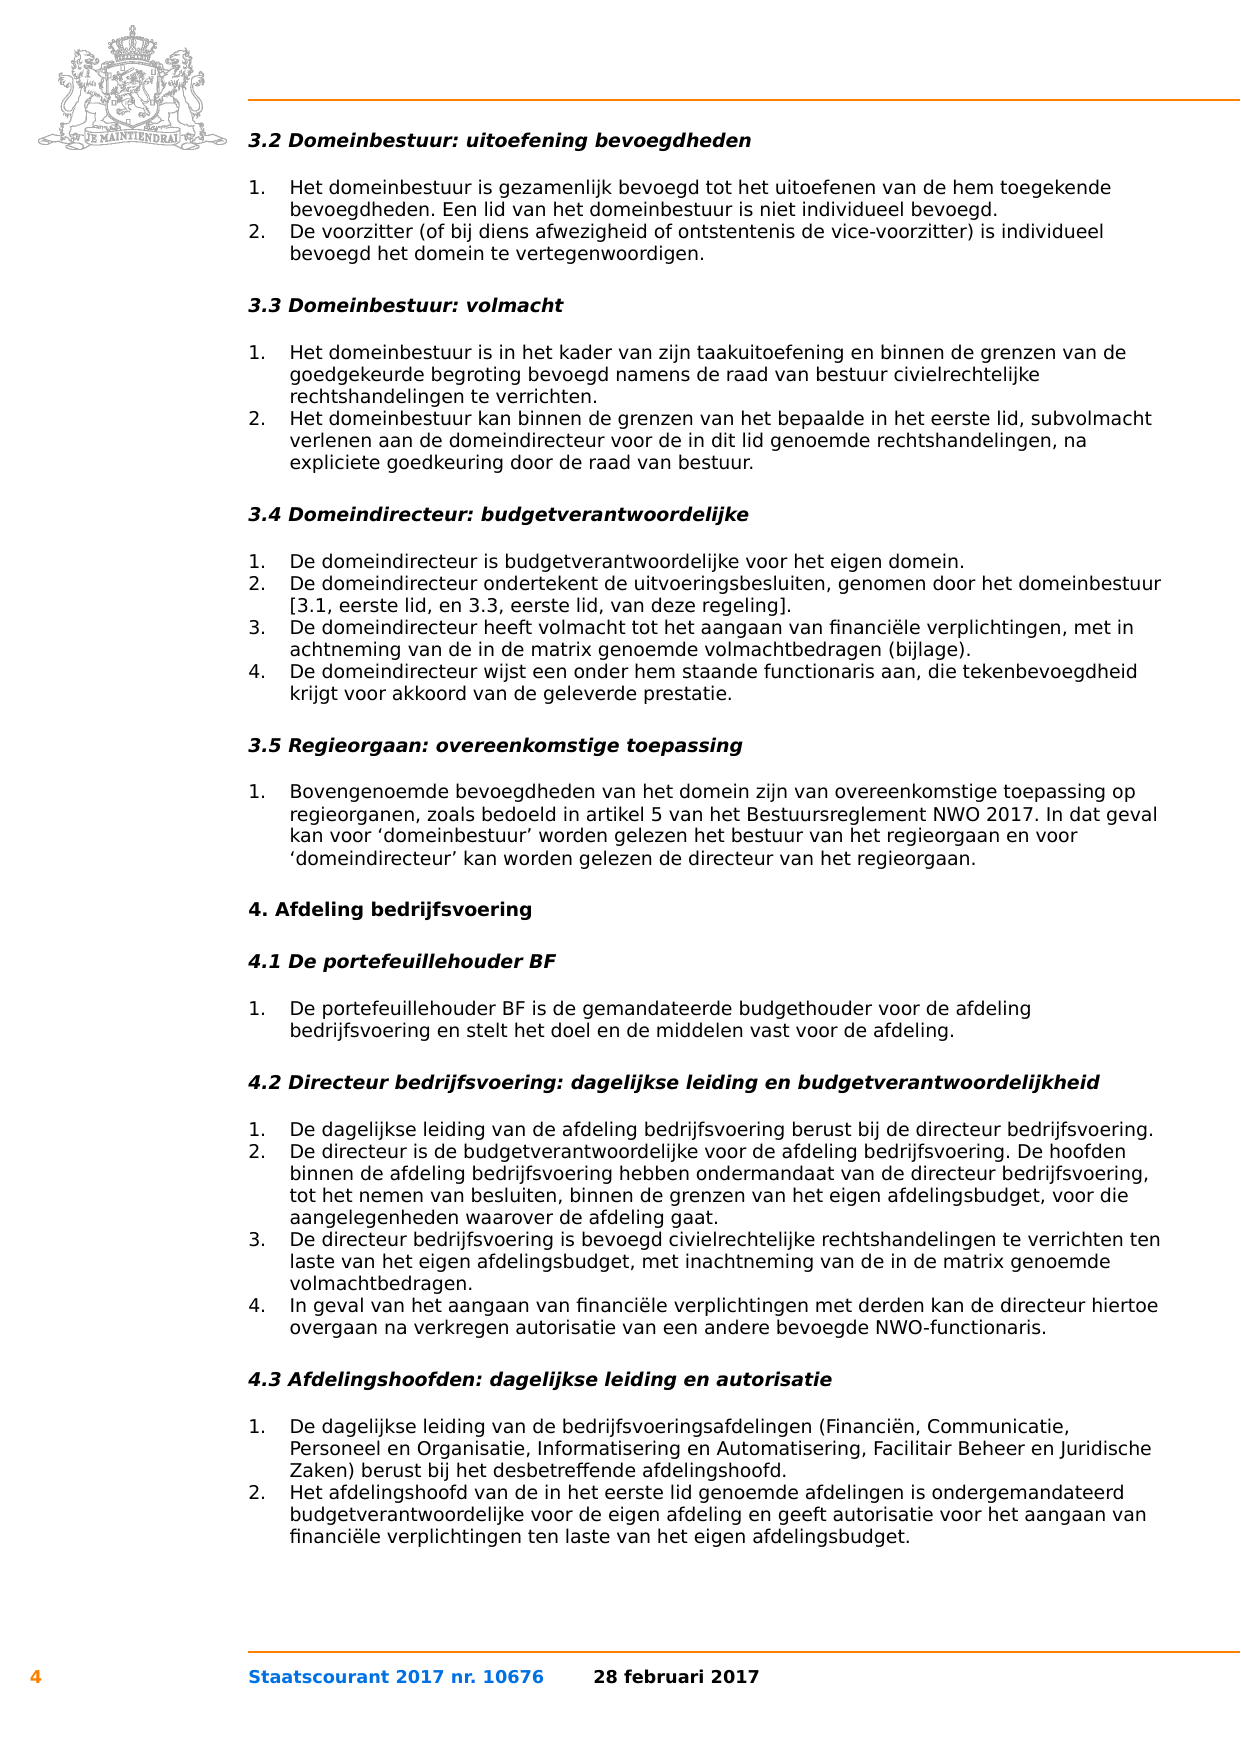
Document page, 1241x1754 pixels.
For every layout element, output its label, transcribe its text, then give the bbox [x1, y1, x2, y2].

subtitle 3.3 Domeinbestuur: volmacht [248, 295, 1163, 317]
text 2. De directeur is de budgetverantwoordelijke voor de afdeling bedrijfsvoering. De hoofden binnen de afdeling bedrijfsvoering hebben ondermandaat van de directeur bedrijfsvoering, tot het nemen van besluiten, binnen de grenzen van het eigen afdelingsbudget, voor die aangelegenheden waarover de afdeling gaat. [248, 1141, 1163, 1229]
text 4. De domeindirecteur wijst een onder hem staande functionaris aan, die tekenbevoegdheid krijgt voor akkoord van de geleverde prestatie. [248, 661, 1163, 704]
text 3. De domeindirecteur heeft volmacht tot het aangaan van financiële verplichtingen, met in achtneming van de in de matrix genoemde volmachtbedragen (bijlage). [248, 617, 1163, 661]
subtitle 3.2 Domeinbestuur: uitoefening bevoegdheden [248, 130, 1163, 152]
text 2. Het afdelingshoofd van de in het eerste lid genoemde afdelingen is ondergemandateerd budgetverantwoordelijke voor de eigen afdeling en geeft autorisatie voor het aangaan van financiële verplichtingen ten laste van het eigen afdelingsbudget. [248, 1482, 1163, 1548]
text 1. De domeindirecteur is budgetverantwoordelijke voor het eigen domein. [248, 551, 1163, 573]
text 1. De dagelijkse leiding van de afdeling bedrijfsvoering berust bij de directeur bedrijfsvoering. [248, 1119, 1163, 1141]
subtitle 3.5 Regieorgaan: overeenkomstige toepassing [248, 734, 1163, 756]
subtitle 4. Afdeling bedrijfsvoering [248, 899, 1163, 921]
subtitle 4.1 De portefeuillehouder BF [248, 951, 1163, 973]
text 2. Het domeinbestuur kan binnen de grenzen van het bepaalde in het eerste lid, subvolmacht verlenen aan de domeindirecteur voor de in dit lid genoemde rechtshandelingen, na expliciete goedkeuring door de raad van bestuur. [248, 408, 1163, 474]
text 1. Het domeinbestuur is in het kader van zijn taakuitoefening en binnen de grenzen van de goedgekeurde begroting bevoegd namens de raad van bestuur civielrechtelijke rechtshandelingen te verrichten. [248, 342, 1163, 408]
text 3. De directeur bedrijfsvoering is bevoegd civielrechtelijke rechtshandelingen te verrichten ten laste van het eigen afdelingsbudget, met inachtneming van de in de matrix genoemde volmachtbedragen. [248, 1229, 1163, 1295]
text 4. In geval van het aangaan van financiële verplichtingen met derden kan de directeur hiertoe overgaan na verkregen autorisatie van een andere bevoegde NWO-functionaris. [248, 1295, 1163, 1339]
text 1. De portefeuillehouder BF is de gemandateerde budgethouder voor de afdeling bedrijfsvoering en stelt het doel en de middelen vast voor de afdeling. [248, 998, 1163, 1042]
picture [38, 25, 227, 150]
text 1. De dagelijkse leiding van de bedrijfsvoeringsafdelingen (Financiën, Communicatie, Personeel en Organisatie, Informatisering en Automatisering, Facilitair Beheer en Juridische Zaken) berust bij het desbetreffende afdelingshoofd. [248, 1416, 1163, 1482]
text 2. De domeindirecteur ondertekent de uitvoeringsbesluiten, genomen door het domeinbestuur [3.1, eerste lid, en 3.3, eerste lid, van deze regeling]. [248, 573, 1163, 617]
text 1. Bovengenoemde bevoegdheden van het domein zijn van overeenkomstige toepassing op regieorganen, zoals bedoeld in artikel 5 van het Bestuursreglement NWO 2017. In dat geval kan voor ‘domeinbestuur’ worden gelezen het bestuur van het regieorgaan en voor ‘domeindirecteur’ kan worden gelezen de directeur van het regieorgaan. [248, 781, 1163, 869]
subtitle 4.2 Directeur bedrijfsvoering: dagelijkse leiding en budgetverantwoordelijkheid [248, 1072, 1163, 1094]
text 2. De voorzitter (of bij diens afwezigheid of ontstentenis de vice-voorzitter) is individueel bevoegd het domein te vertegenwoordigen. [248, 221, 1163, 265]
text 1. Het domeinbestuur is gezamenlijk bevoegd tot het uitoefenen van de hem toegekende bevoegdheden. Een lid van het domeinbestuur is niet individueel bevoegd. [248, 177, 1163, 221]
subtitle 3.4 Domeindirecteur: budgetverantwoordelijke [248, 504, 1163, 526]
subtitle 4.3 Afdelingshoofden: dagelijkse leiding en autorisatie [248, 1369, 1163, 1391]
